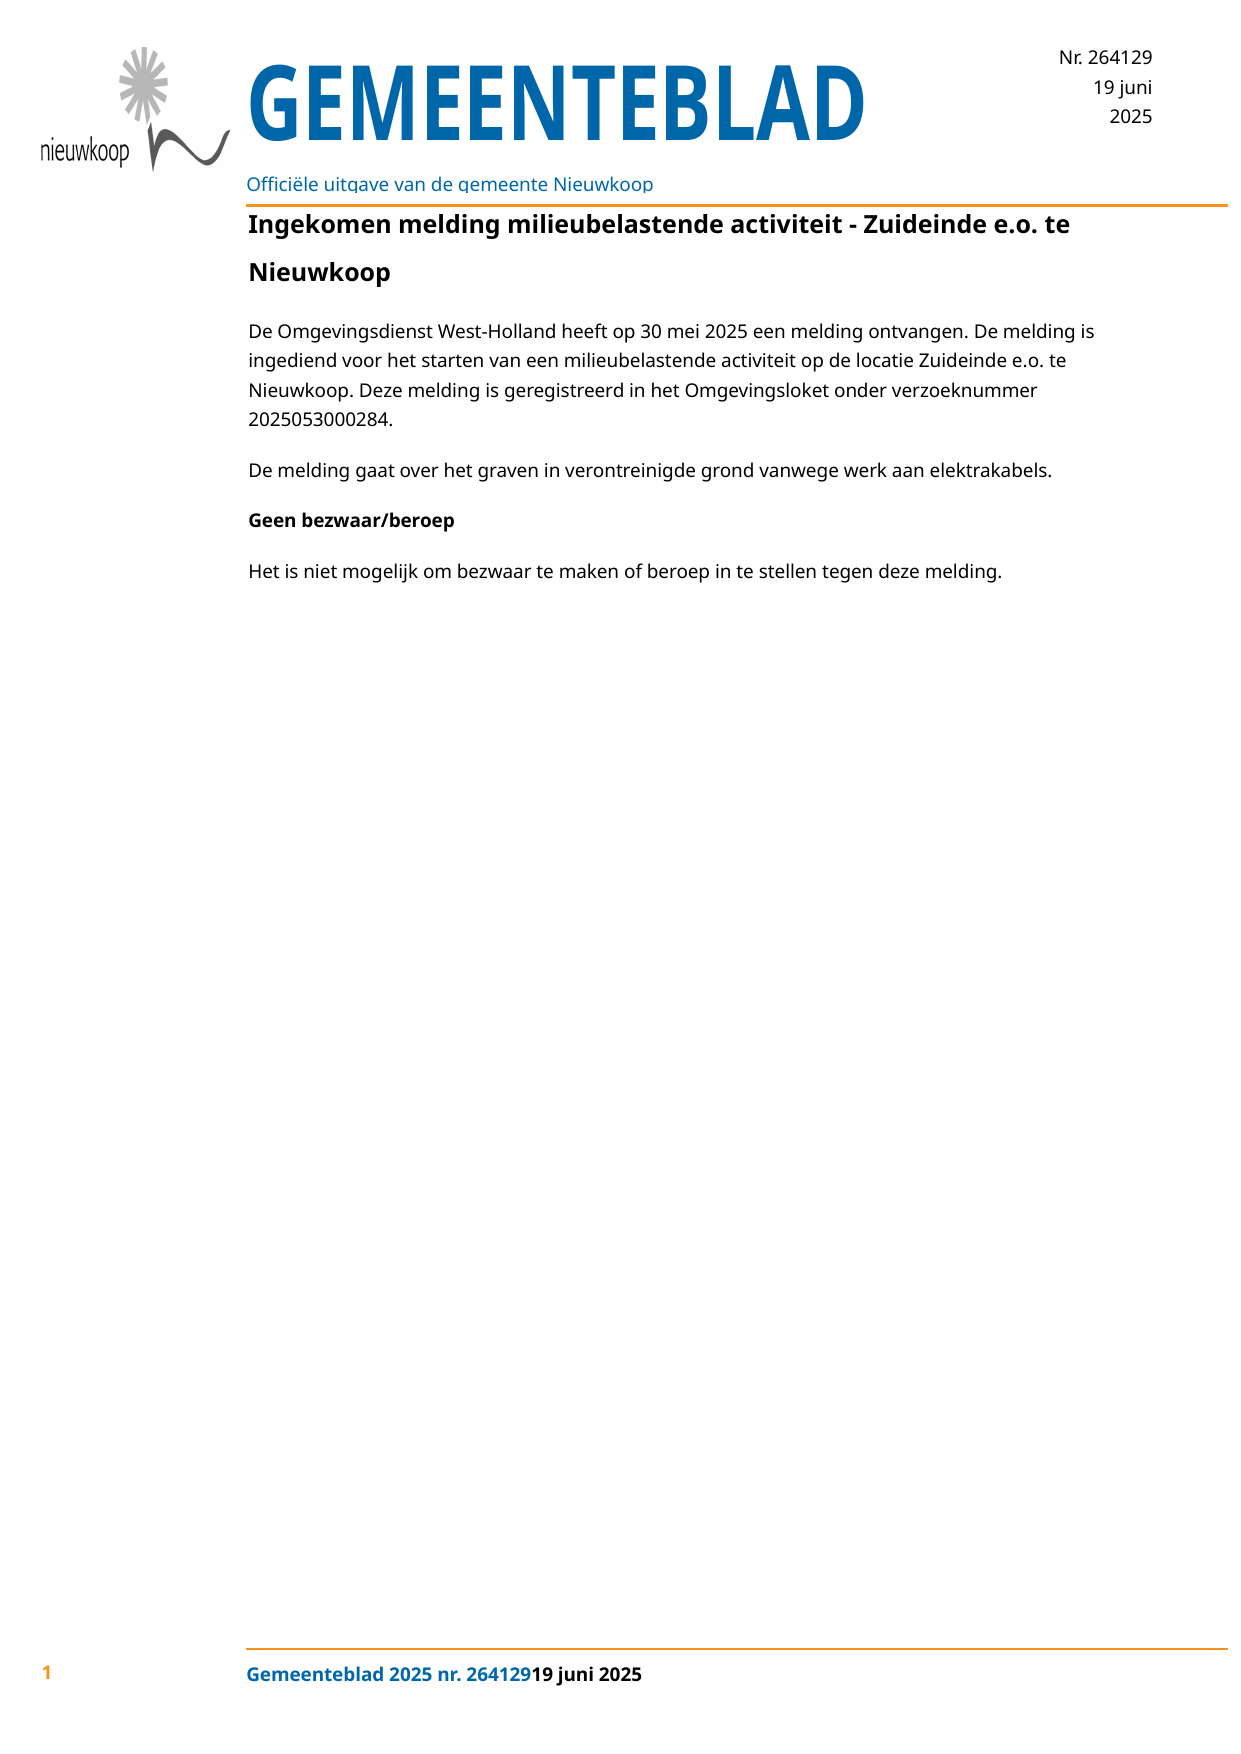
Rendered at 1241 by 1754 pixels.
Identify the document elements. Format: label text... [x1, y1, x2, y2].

text Geen bezwaar/beroep [248, 507, 1152, 533]
text Ingekomen melding milieubelastende activiteit - Zuideinde e.o. te Nieuwkoop [248, 207, 1152, 288]
text De melding gaat over het graven in verontreinigde grond vanwege werk aan elektrakabels. [248, 457, 1152, 483]
text De Omgevingsdienst West-Holland heeft op 30 mei 2025 een melding ontvangen. De melding is ingediend voor het starten van een milieubelastende activiteit op de locatie Zuideinde e.o. te Nieuwkoop. Deze melding is geregistreerd in het Omgevingsloket onder verzoeknummer 2025053000284. [248, 318, 1152, 432]
picture [41, 47, 231, 172]
text Het is niet mogelijk om bezwaar te maken of beroep in te stellen tegen deze melding. [248, 558, 1152, 584]
